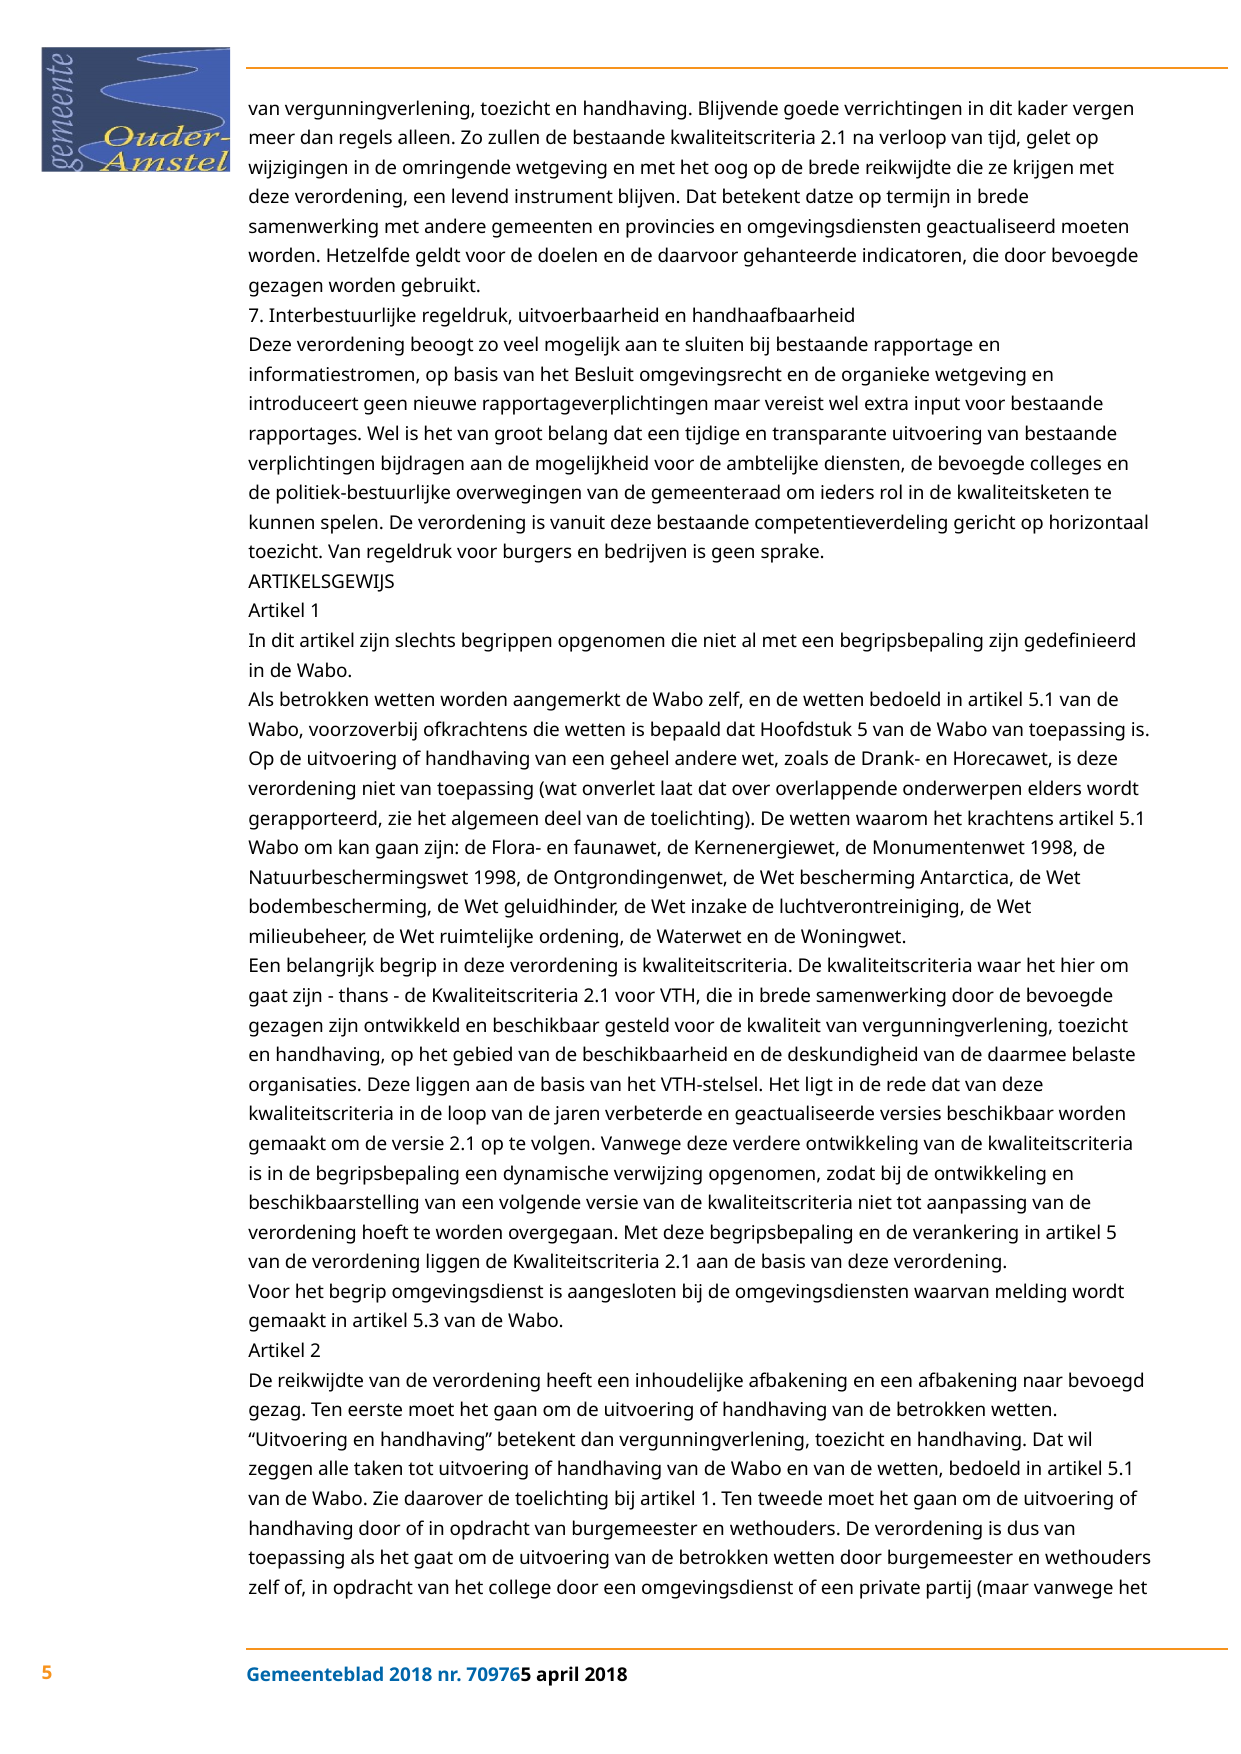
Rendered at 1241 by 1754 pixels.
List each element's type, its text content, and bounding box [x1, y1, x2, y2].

text “Uitvoering en handhaving” betekent dan vergunningverlening, toezicht en handhaving. Dat wil zeggen alle taken tot uitvoering of handhaving van de Wabo en van de wetten, bedoeld in artikel 5.1 van de Wabo. Zie daarover de toelichting bij artikel 1. Ten tweede moet het gaan om de uitvoering of handhaving door of in opdracht van burgemeester en wethouders. De verordening is dus van toepassing als het gaat om de uitvoering van de betrokken wetten door burgemeester en wethouders zelf of, in opdracht van het college door een omgevingsdienst of een private partij (maar vanwege het [248, 1426, 1152, 1600]
text Deze verordening beoogt zo veel mogelijk aan te sluiten bij bestaande rapportage en informatiestromen, op basis van het Besluit omgevingsrecht en de organieke wetgeving en introduceert geen nieuwe rapportageverplichtingen maar vereist wel extra input voor bestaande rapportages. Wel is het van groot belang dat een tijdige en transparante uitvoering van bestaande verplichtingen bijdragen aan de mogelijkheid voor de ambtelijke diensten, de bevoegde colleges en de politiek-bestuurlijke overwegingen van de gemeenteraad om ieders rol in de kwaliteitsketen te kunnen spelen. De verordening is vanuit deze bestaande competentieverdeling gericht op horizontaal toezicht. Van regeldruk voor burgers en bedrijven is geen sprake. [248, 331, 1152, 564]
picture [41, 47, 231, 172]
text Artikel 1 [248, 598, 1152, 623]
text 7. Interbestuurlijke regeldruk, uitvoerbaarheid en handhaafbaarheid [248, 302, 1152, 328]
text ARTIKELSGEWIJS [248, 568, 1152, 594]
text Een belangrijk begrip in deze verordening is kwaliteitscriteria. De kwaliteitscriteria waar het hier om gaat zijn - thans - de Kwaliteitscriteria 2.1 voor VTH, die in brede samenwerking door de bevoegde gezagen zijn ontwikkeld en beschikbaar gesteld voor de kwaliteit van vergunningverlening, toezicht en handhaving, op het gebied van de beschikbaarheid en de deskundigheid van de daarmee belaste organisaties. Deze liggen aan de basis van het VTH-stelsel. Het ligt in de rede dat van deze kwaliteitscriteria in de loop van de jaren verbeterde en geactualiseerde versies beschikbaar worden gemaakt om de versie 2.1 op te volgen. Vanwege deze verdere ontwikkeling van de kwaliteitscriteria is in de begripsbepaling een dynamische verwijzing opgenomen, zodat bij de ontwikkeling en beschikbaarstelling van een volgende versie van de kwaliteitscriteria niet tot aanpassing van de verordening hoeft te worden overgegaan. Met deze begripsbepaling en de verankering in artikel 5 van de verordening liggen de Kwaliteitscriteria 2.1 aan de basis van deze verordening. [248, 953, 1152, 1274]
text Als betrokken wetten worden aangemerkt de Wabo zelf, en de wetten bedoeld in artikel 5.1 van de Wabo, voorzoverbij ofkrachtens die wetten is bepaald dat Hoofdstuk 5 van de Wabo van toepassing is. Op de uitvoering of handhaving van een geheel andere wet, zoals de Drank- en Horecawet, is deze verordening niet van toepassing (wat onverlet laat dat over overlappende onderwerpen elders wordt gerapporteerd, zie het algemeen deel van de toelichting). De wetten waarom het krachtens artikel 5.1 Wabo om kan gaan zijn: de Flora- en faunawet, de Kernenergiewet, de Monumentenwet 1998, de Natuurbeschermingswet 1998, de Ontgrondingenwet, de Wet bescherming Antarctica, de Wet bodembescherming, de Wet geluidhinder, de Wet inzake de luchtverontreiniging, de Wet milieubeheer, de Wet ruimtelijke ordening, de Waterwet en de Woningwet. [248, 686, 1152, 949]
text De reikwijdte van de verordening heeft een inhoudelijke afbakening en een afbakening naar bevoegd gezag. Ten eerste moet het gaan om de uitvoering of handhaving van de betrokken wetten. [248, 1367, 1152, 1422]
text Voor het begrip omgevingsdienst is aangesloten bij de omgevingsdiensten waarvan melding wordt gemaakt in artikel 5.3 van de Wabo. [248, 1278, 1152, 1333]
text van vergunningverlening, toezicht en handhaving. Blijvende goede verrichtingen in dit kader vergen meer dan regels alleen. Zo zullen de bestaande kwaliteitscriteria 2.1 na verloop van tijd, gelet op wijzigingen in de omringende wetgeving en met het oog op de brede reikwijdte die ze krijgen met deze verordening, een levend instrument blijven. Dat betekent datze op termijn in brede samenwerking met andere gemeenten en provincies en omgevingsdiensten geactualiseerd moeten worden. Hetzelfde geldt voor de doelen en de daarvoor gehanteerde indicatoren, die door bevoegde gezagen worden gebruikt. [248, 95, 1152, 298]
text Artikel 2 [248, 1337, 1152, 1363]
text In dit artikel zijn slechts begrippen opgenomen die niet al met een begripsbepaling zijn gedefinieerd in de Wabo. [248, 627, 1152, 683]
